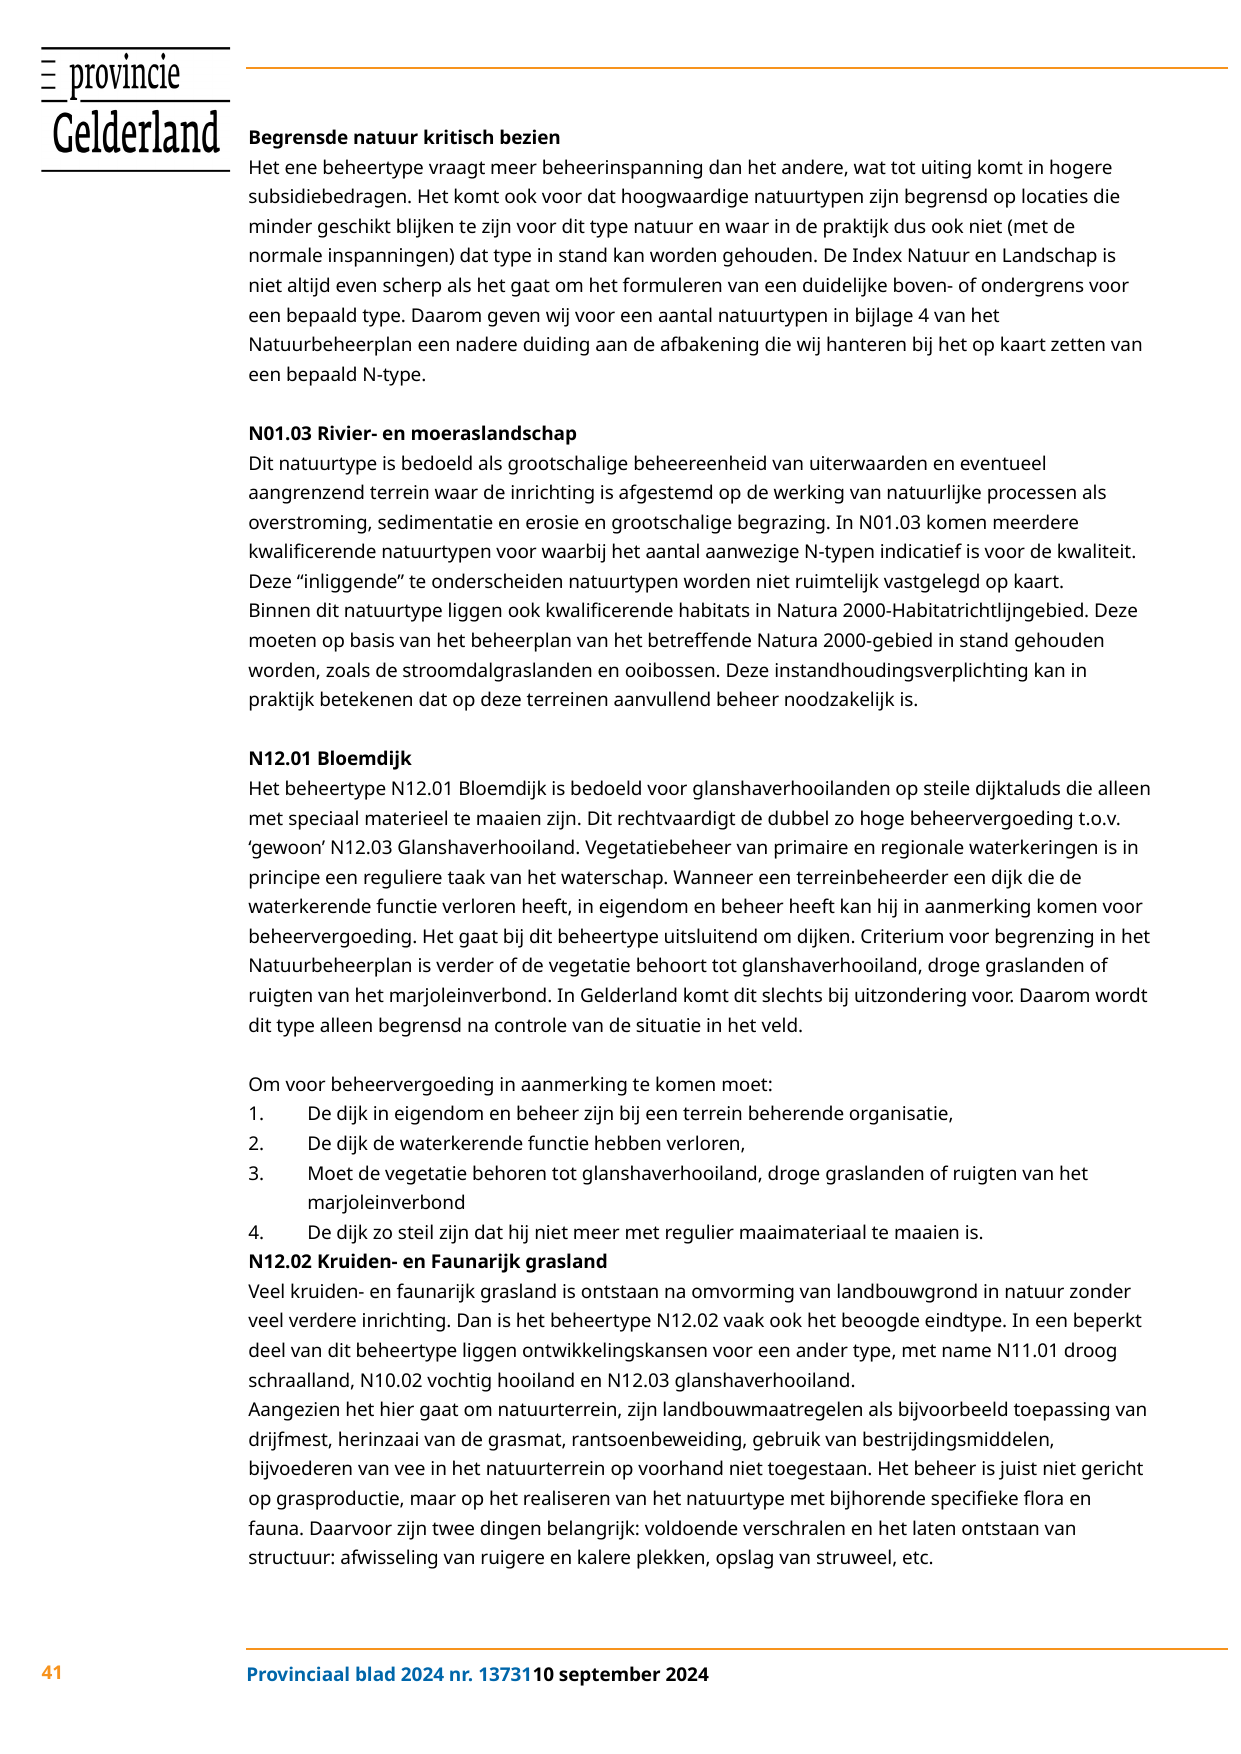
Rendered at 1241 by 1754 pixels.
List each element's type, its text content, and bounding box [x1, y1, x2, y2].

list De dijk in eigendom en beheer zijn bij een terrein beherende organisatie, [248, 1101, 1152, 1126]
text Om voor beheervergoeding in aanmerking te komen moet: [248, 1071, 1152, 1097]
text Veel kruiden- en faunarijk grasland is ontstaan na omvorming van landbouwgrond in natuur zonder veel verdere inrichting. Dan is het beheertype N12.02 vaak ook het beoogde eindtype. In een beperkt deel van dit beheertype liggen ontwikkelingskansen voor een ander type, met name N11.01 droog schraalland, N10.02 vochtig hooiland en N12.03 glanshaverhooiland. [248, 1278, 1152, 1393]
text Het beheertype N12.01 Bloemdijk is bedoeld voor glanshaverhooilanden op steile dijktaluds die alleen met speciaal materieel te maaien zijn. Dit rechtvaardigt de dubbel zo hoge beheervergoeding t.o.v. ‘gewoon’ N12.03 Glanshaverhooiland. Vegetatiebeheer van primaire en regionale waterkeringen is in principe een reguliere taak van het waterschap. Wanneer een terreinbeheerder een dijk die de waterkerende functie verloren heeft, in eigendom en beheer heeft kan hij in aanmerking komen voor beheervergoeding. Het gaat bij dit beheertype uitsluitend om dijken. Criterium voor begrenzing in het Natuurbeheerplan is verder of de vegetatie behoort tot glanshaverhooiland, droge graslanden of ruigten van het marjoleinverbond. In Gelderland komt dit slechts bij uitzondering voor. Daarom wordt dit type alleen begrensd na controle van de situatie in het veld. [248, 775, 1152, 1038]
text N12.01 Bloemdijk [248, 746, 1152, 771]
text Het ene beheertype vraagt meer beheerinspanning dan het andere, wat tot uiting komt in hogere subsidiebedragen. Het komt ook voor dat hoogwaardige natuurtypen zijn begrensd op locaties die minder geschikt blijken te zijn voor dit type natuur en waar in de praktijk dus ook niet (met de normale inspanningen) dat type in stand kan worden gehouden. De Index Natuur en Landschap is niet altijd even scherp als het gaat om het formuleren van een duidelijke boven- of ondergrens voor een bepaald type. Daarom geven wij voor een aantal natuurtypen in bijlage 4 van het Natuurbeheerplan een nadere duiding aan de afbakening die wij hanteren bij het op kaart zetten van een bepaald N-type. [248, 154, 1152, 387]
picture [41, 47, 231, 172]
text Binnen dit natuurtype liggen ook kwalificerende habitats in Natura 2000-Habitatrichtlijngebied. Deze moeten op basis van het beheerplan van het betreffende Natura 2000-gebied in stand gehouden worden, zoals de stroomdalgraslanden en ooibossen. Deze instandhoudingsverplichting kan in praktijk betekenen dat op deze terreinen aanvullend beheer noodzakelijk is. [248, 598, 1152, 712]
text Dit natuurtype is bedoeld als grootschalige beheereenheid van uiterwaarden en eventueel aangrenzend terrein waar de inrichting is afgestemd op de werking van natuurlijke processen als overstroming, sedimentatie en erosie en grootschalige begrazing. In N01.03 komen meerdere kwalificerende natuurtypen voor waarbij het aantal aanwezige N-typen indicatief is voor de kwaliteit. Deze “inliggende” te onderscheiden natuurtypen worden niet ruimtelijk vastgelegd op kaart. [248, 450, 1152, 594]
text Begrensde natuur kritisch bezien [248, 124, 1152, 150]
text N01.03 Rivier- en moeraslandschap [248, 420, 1152, 446]
list De dijk de waterkerende functie hebben verloren, [248, 1130, 1152, 1156]
text N12.02 Kruiden- en Faunarijk grasland [248, 1248, 1152, 1274]
list Moet de vegetatie behoren tot glanshaverhooiland, droge graslanden of ruigten van het marjoleinverbond [248, 1160, 1152, 1215]
list De dijk zo steil zijn dat hij niet meer met regulier maaimateriaal te maaien is. [248, 1219, 1152, 1245]
text Aangezien het hier gaat om natuurterrein, zijn landbouwmaatregelen als bijvoorbeeld toepassing van drijfmest, herinzaai van de grasmat, rantsoenbeweiding, gebruik van bestrijdingsmiddelen, bijvoederen van vee in het natuurterrein op voorhand niet toegestaan. Het beheer is juist niet gericht op grasproductie, maar op het realiseren van het natuurtype met bijhorende specifieke flora en fauna. Daarvoor zijn twee dingen belangrijk: voldoende verschralen en het laten ontstaan van structuur: afwisseling van ruigere en kalere plekken, opslag van struweel, etc. [248, 1396, 1152, 1570]
